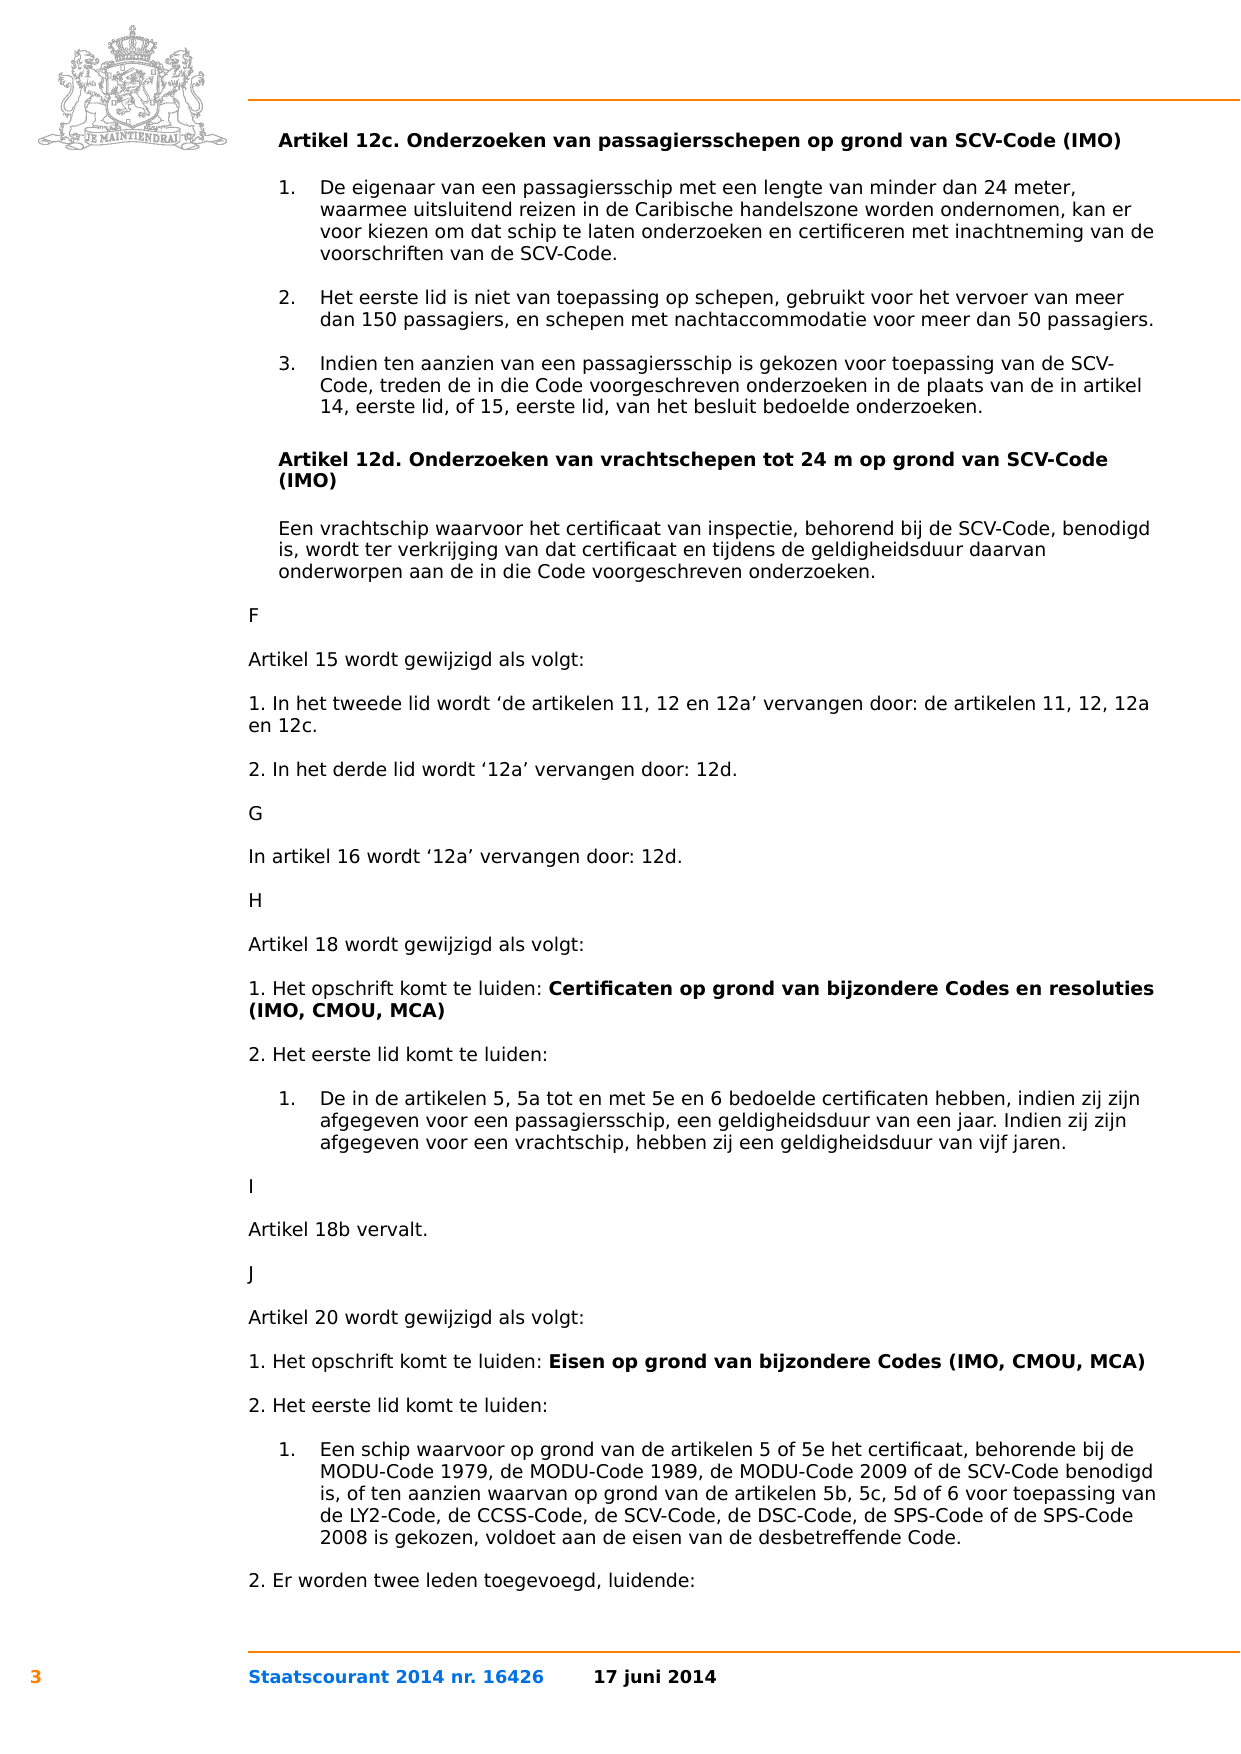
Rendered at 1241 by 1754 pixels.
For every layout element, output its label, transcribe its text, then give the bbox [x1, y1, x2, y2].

text Artikel 20 wordt gewijzigd als volgt: [248, 1307, 1163, 1329]
text 1. Het opschrift komt te luiden: Certificaten op grond van bijzondere Codes en resoluties (IMO, CMOU, MCA) [248, 978, 1163, 1022]
picture [38, 25, 227, 150]
text 2. Het eerste lid komt te luiden: [248, 1044, 1163, 1066]
text I [248, 1176, 1163, 1197]
text 2. Het eerste lid is niet van toepassing op schepen, gebruikt voor het vervoer van meer dan 150 passagiers, en schepen met nachtaccommodatie voor meer dan 50 passagiers. [278, 287, 1163, 331]
text H [248, 890, 1163, 912]
subtitle Artikel 12c. Onderzoeken van passagiersschepen op grond van SCV-Code (IMO) [278, 130, 1163, 152]
text Een vrachtschip waarvoor het certificaat van inspectie, behorend bij de SCV-Code, benodigd is, wordt ter verkrijging van dat certificaat en tijdens de geldigheidsduur daarvan onderworpen aan de in die Code voorgeschreven onderzoeken. [278, 517, 1163, 583]
text 1. Het opschrift komt te luiden: Eisen op grond van bijzondere Codes (IMO, CMOU, MCA) [248, 1351, 1163, 1373]
text Artikel 18 wordt gewijzigd als volgt: [248, 934, 1163, 956]
text 1. In het tweede lid wordt ‘de artikelen 11, 12 en 12a’ vervangen door: de artikelen 11, 12, 12a en 12c. [248, 693, 1163, 737]
text 2. Het eerste lid komt te luiden: [248, 1395, 1163, 1417]
text 1. De in de artikelen 5, 5a tot en met 5e en 6 bedoelde certificaten hebben, indien zij zijn afgegeven voor een passagiersschip, een geldigheidsduur van een jaar. Indien zij zijn afgegeven voor een vrachtschip, hebben zij een geldigheidsduur van vijf jaren. [278, 1088, 1163, 1154]
text 2. In het derde lid wordt ‘12a’ vervangen door: 12d. [248, 759, 1163, 781]
subtitle Artikel 12d. Onderzoeken van vrachtschepen tot 24 m op grond van SCV-Code (IMO) [278, 448, 1163, 492]
text F [248, 605, 1163, 627]
text In artikel 16 wordt ‘12a’ vervangen door: 12d. [248, 846, 1163, 868]
text G [248, 803, 1163, 824]
text 1. Een schip waarvoor op grond van de artikelen 5 of 5e het certificaat, behorende bij de MODU-Code 1979, de MODU-Code 1989, de MODU-Code 2009 of de SCV-Code benodigd is, of ten aanzien waarvan op grond van de artikelen 5b, 5c, 5d of 6 voor toepassing van de LY2-Code, de CCSS-Code, de SCV-Code, de DSC-Code, de SPS-Code of de SPS-Code 2008 is gekozen, voldoet aan de eisen van de desbetreffende Code. [278, 1439, 1163, 1548]
text 1. De eigenaar van een passagiersschip met een lengte van minder dan 24 meter, waarmee uitsluitend reizen in de Caribische handelszone worden ondernomen, kan er voor kiezen om dat schip te laten onderzoeken en certificeren met inachtneming van de voorschriften van de SCV-Code. [278, 177, 1163, 265]
text Artikel 15 wordt gewijzigd als volgt: [248, 649, 1163, 671]
text Artikel 18b vervalt. [248, 1219, 1163, 1241]
text 2. Er worden twee leden toegevoegd, luidende: [248, 1570, 1163, 1592]
text 3. Indien ten aanzien van een passagiersschip is gekozen voor toepassing van de SCV-Code, treden de in die Code voorgeschreven onderzoeken in de plaats van de in artikel 14, eerste lid, of 15, eerste lid, van het besluit bedoelde onderzoeken. [278, 352, 1163, 418]
text J [248, 1263, 1163, 1285]
